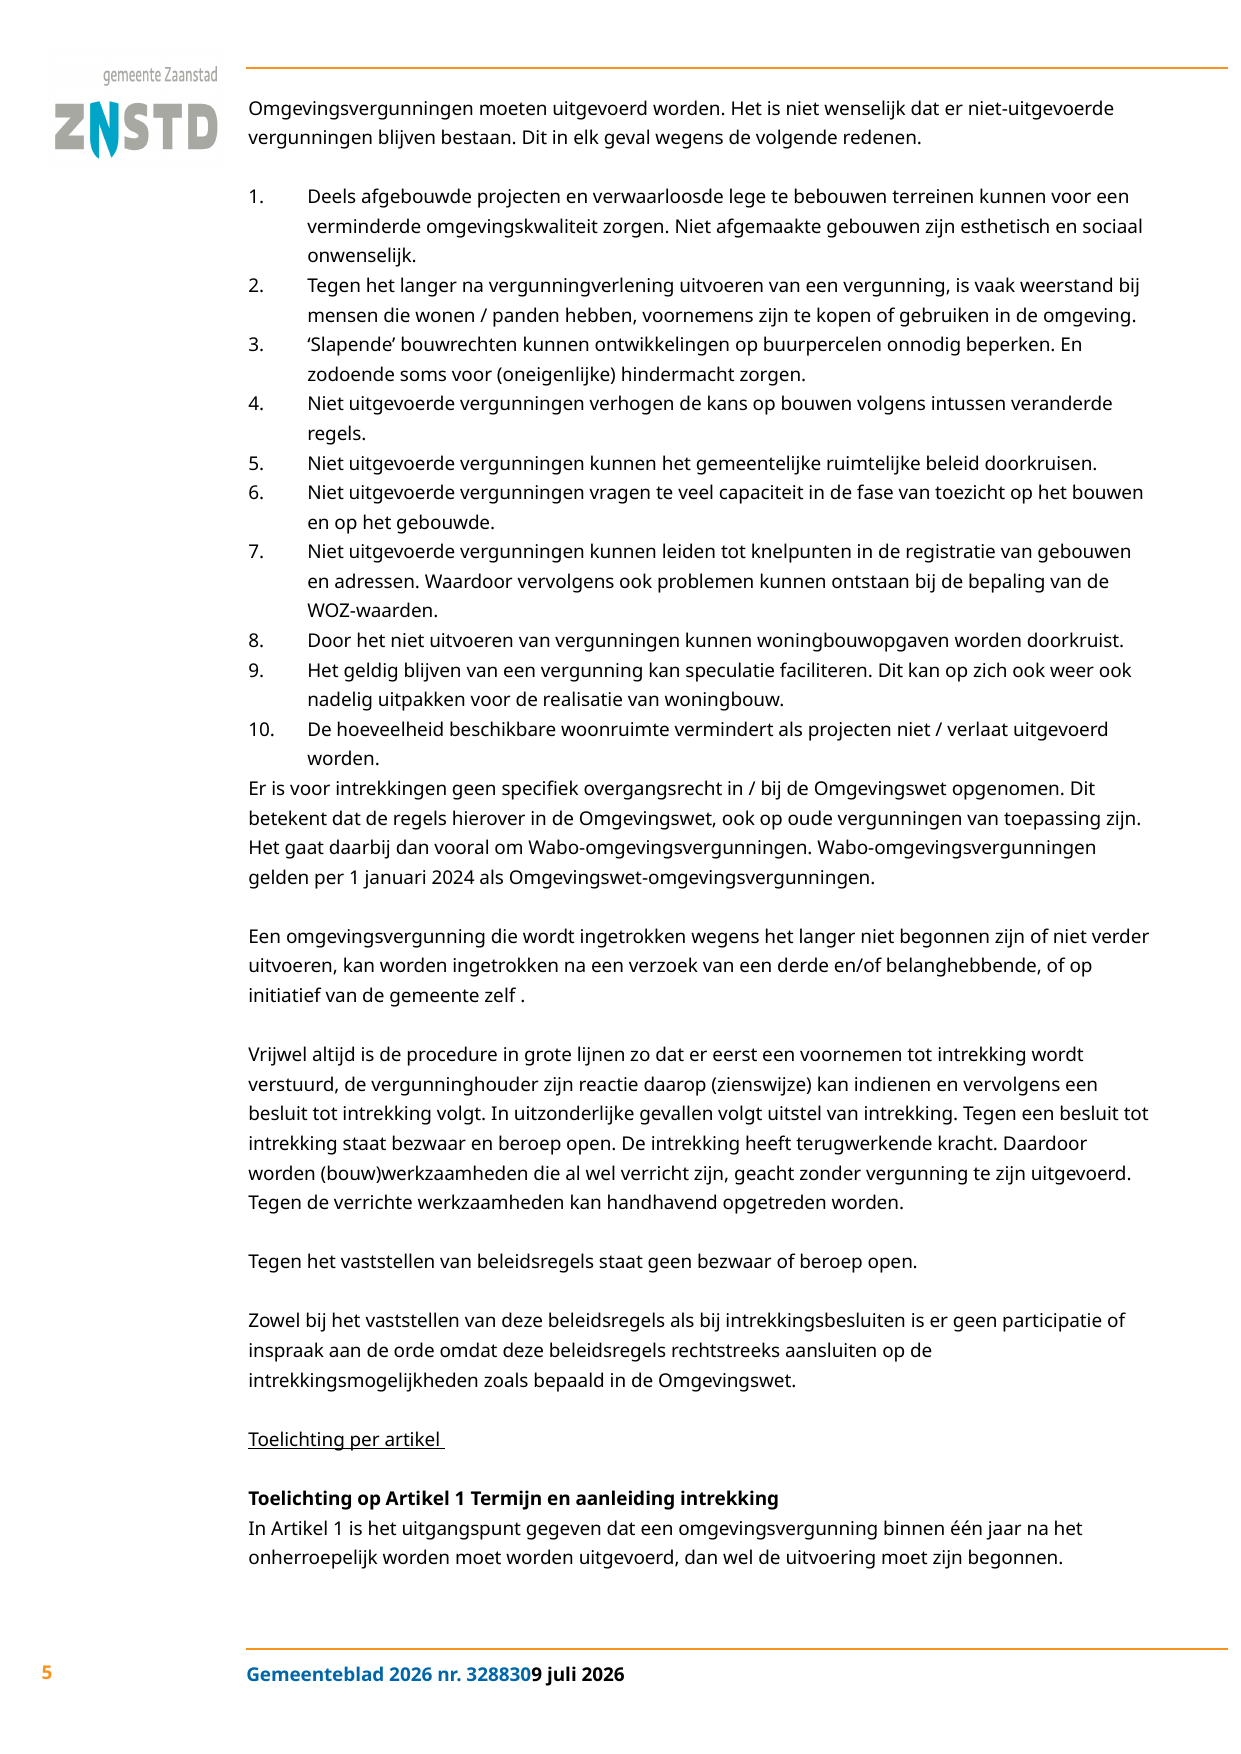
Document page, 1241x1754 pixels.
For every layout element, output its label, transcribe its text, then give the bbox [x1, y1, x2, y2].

list Het geldig blijven van een vergunning kan speculatie faciliteren. Dit kan op zich ook weer ook nadelig uitpakken voor de realisatie van woningbouw. [248, 657, 1152, 712]
text In Artikel 1 is het uitgangspunt gegeven dat een omgevingsvergunning binnen één jaar na het onherroepelijk worden moet worden uitgevoerd, dan wel de uitvoering moet zijn begonnen. [248, 1515, 1152, 1570]
text Er is voor intrekkingen geen specifiek overgangsrecht in / bij de Omgevingswet opgenomen. Dit betekent dat de regels hierover in de Omgevingswet, ook op oude vergunningen van toepassing zijn. Het gaat daarbij dan vooral om Wabo-omgevingsvergunningen. Wabo-omgevingsvergunningen gelden per 1 januari 2024 als Omgevingswet-omgevingsvergunningen. [248, 775, 1152, 890]
picture [41, 47, 231, 172]
list Niet uitgevoerde vergunningen kunnen leiden tot knelpunten in de registratie van gebouwen en adressen. Waardoor vervolgens ook problemen kunnen ontstaan bij de bepaling van de WOZ-waarden. [248, 538, 1152, 623]
list ‘Slapende’ bouwrechten kunnen ontwikkelingen op buurpercelen onnodig beperken. En zodoende soms voor (oneigenlijke) hindermacht zorgen. [248, 331, 1152, 387]
list Deels afgebouwde projecten en verwaarloosde lege te bebouwen terreinen kunnen voor een verminderde omgevingskwaliteit zorgen. Niet afgemaakte gebouwen zijn esthetisch en sociaal onwenselijk. [248, 183, 1152, 268]
text Tegen het vaststellen van beleidsregels staat geen bezwaar of beroep open. [248, 1248, 1152, 1274]
text Vrijwel altijd is de procedure in grote lijnen zo dat er eerst een voornemen tot intrekking wordt verstuurd, de vergunninghouder zijn reactie daarop (zienswijze) kan indienen en vervolgens een besluit tot intrekking volgt. In uitzonderlijke gevallen volgt uitstel van intrekking. Tegen een besluit tot intrekking staat bezwaar en beroep open. De intrekking heeft terugwerkende kracht. Daardoor worden (bouw)werkzaamheden die al wel verricht zijn, geacht zonder vergunning te zijn uitgevoerd. Tegen de verrichte werkzaamheden kan handhavend opgetreden worden. [248, 1041, 1152, 1215]
list Niet uitgevoerde vergunningen kunnen het gemeentelijke ruimtelijke beleid doorkruisen. [248, 450, 1152, 476]
list Tegen het langer na vergunningverlening uitvoeren van een vergunning, is vaak weerstand bij mensen die wonen / panden hebben, voornemens zijn te kopen of gebruiken in de omgeving. [248, 272, 1152, 328]
text Toelichting per artikel [248, 1426, 1152, 1452]
text Omgevingsvergunningen moeten uitgevoerd worden. Het is niet wenselijk dat er niet-uitgevoerde vergunningen blijven bestaan. Dit in elk geval wegens de volgende redenen. [248, 95, 1152, 150]
list Door het niet uitvoeren van vergunningen kunnen woningbouwopgaven worden doorkruist. [248, 627, 1152, 653]
list Niet uitgevoerde vergunningen verhogen de kans op bouwen volgens intussen veranderde regels. [248, 391, 1152, 446]
list Niet uitgevoerde vergunningen vragen te veel capaciteit in de fase van toezicht op het bouwen en op het gebouwde. [248, 479, 1152, 535]
text Een omgevingsvergunning die wordt ingetrokken wegens het langer niet begonnen zijn of niet verder uitvoeren, kan worden ingetrokken na een verzoek van een derde en/of belanghebbende, of op initiatief van de gemeente zelf . [248, 923, 1152, 1008]
list De hoeveelheid beschikbare woonruimte vermindert als projecten niet / verlaat uitgevoerd worden. [248, 716, 1152, 771]
text Toelichting op Artikel 1 Termijn en aanleiding intrekking [248, 1485, 1152, 1511]
text Zowel bij het vaststellen van deze beleidsregels als bij intrekkingsbesluiten is er geen participatie of inspraak aan de orde omdat deze beleidsregels rechtstreeks aansluiten op de intrekkingsmogelijkheden zoals bepaald in de Omgevingswet. [248, 1308, 1152, 1393]
